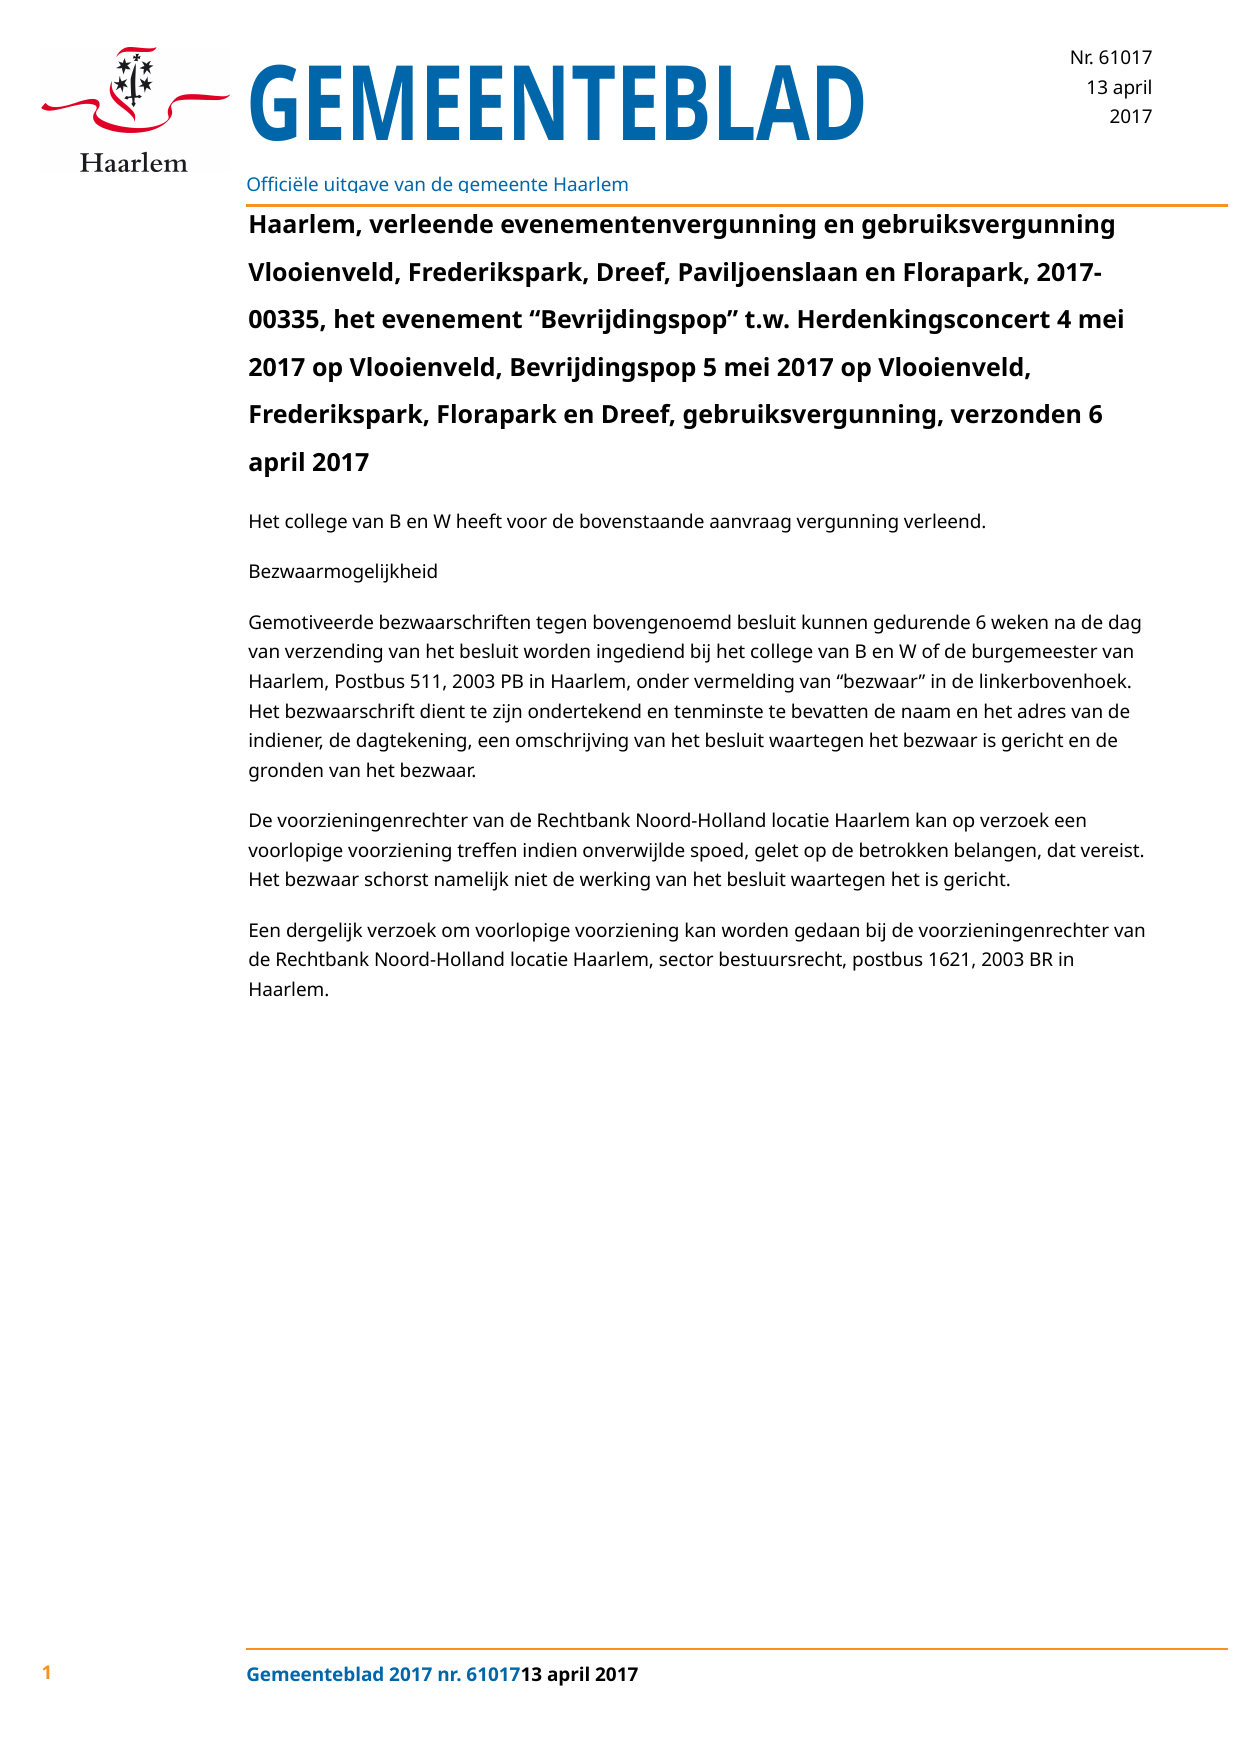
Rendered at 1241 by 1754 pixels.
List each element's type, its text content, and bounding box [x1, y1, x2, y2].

text Gemotiveerde bezwaarschriften tegen bovengenoemd besluit kunnen gedurende 6 weken na de dag van verzending van het besluit worden ingediend bij het college van B en W of de burgemeester van Haarlem, Postbus 511, 2003 PB in Haarlem, onder vermelding van “bezwaar” in de linkerbovenhoek. Het bezwaarschrift dient te zijn ondertekend en tenminste te bevatten de naam en het adres van de indiener, de dagtekening, een omschrijving van het besluit waartegen het bezwaar is gericht en de gronden van het bezwaar. [248, 609, 1152, 783]
text Haarlem, verleende evenementenvergunning en gebruiksvergunning Vlooienveld, Frederikspark, Dreef, Paviljoenslaan en Florapark, 2017-00335, het evenement “Bevrijdingspop” t.w. Herdenkingsconcert 4 mei 2017 op Vlooienveld, Bevrijdingspop 5 mei 2017 op Vlooienveld, Frederikspark, Florapark en Dreef, gebruiksvergunning, verzonden 6 april 2017 [248, 207, 1152, 479]
text De voorzieningenrechter van de Rechtbank Noord-Holland locatie Haarlem kan op verzoek een voorlopige voorziening treffen indien onverwijlde spoed, gelet op de betrokken belangen, dat vereist. Het bezwaar schorst namelijk niet de werking van het besluit waartegen het is gericht. [248, 807, 1152, 892]
text Het college van B en W heeft voor de bovenstaande aanvraag vergunning verleend. [248, 508, 1152, 534]
picture [41, 47, 231, 172]
text Een dergelijk verzoek om voorlopige voorziening kan worden gedaan bij de voorzieningenrechter van de Rechtbank Noord-Holland locatie Haarlem, sector bestuursrecht, postbus 1621, 2003 BR in Haarlem. [248, 917, 1152, 1002]
text Bezwaarmogelijkheid [248, 559, 1152, 584]
